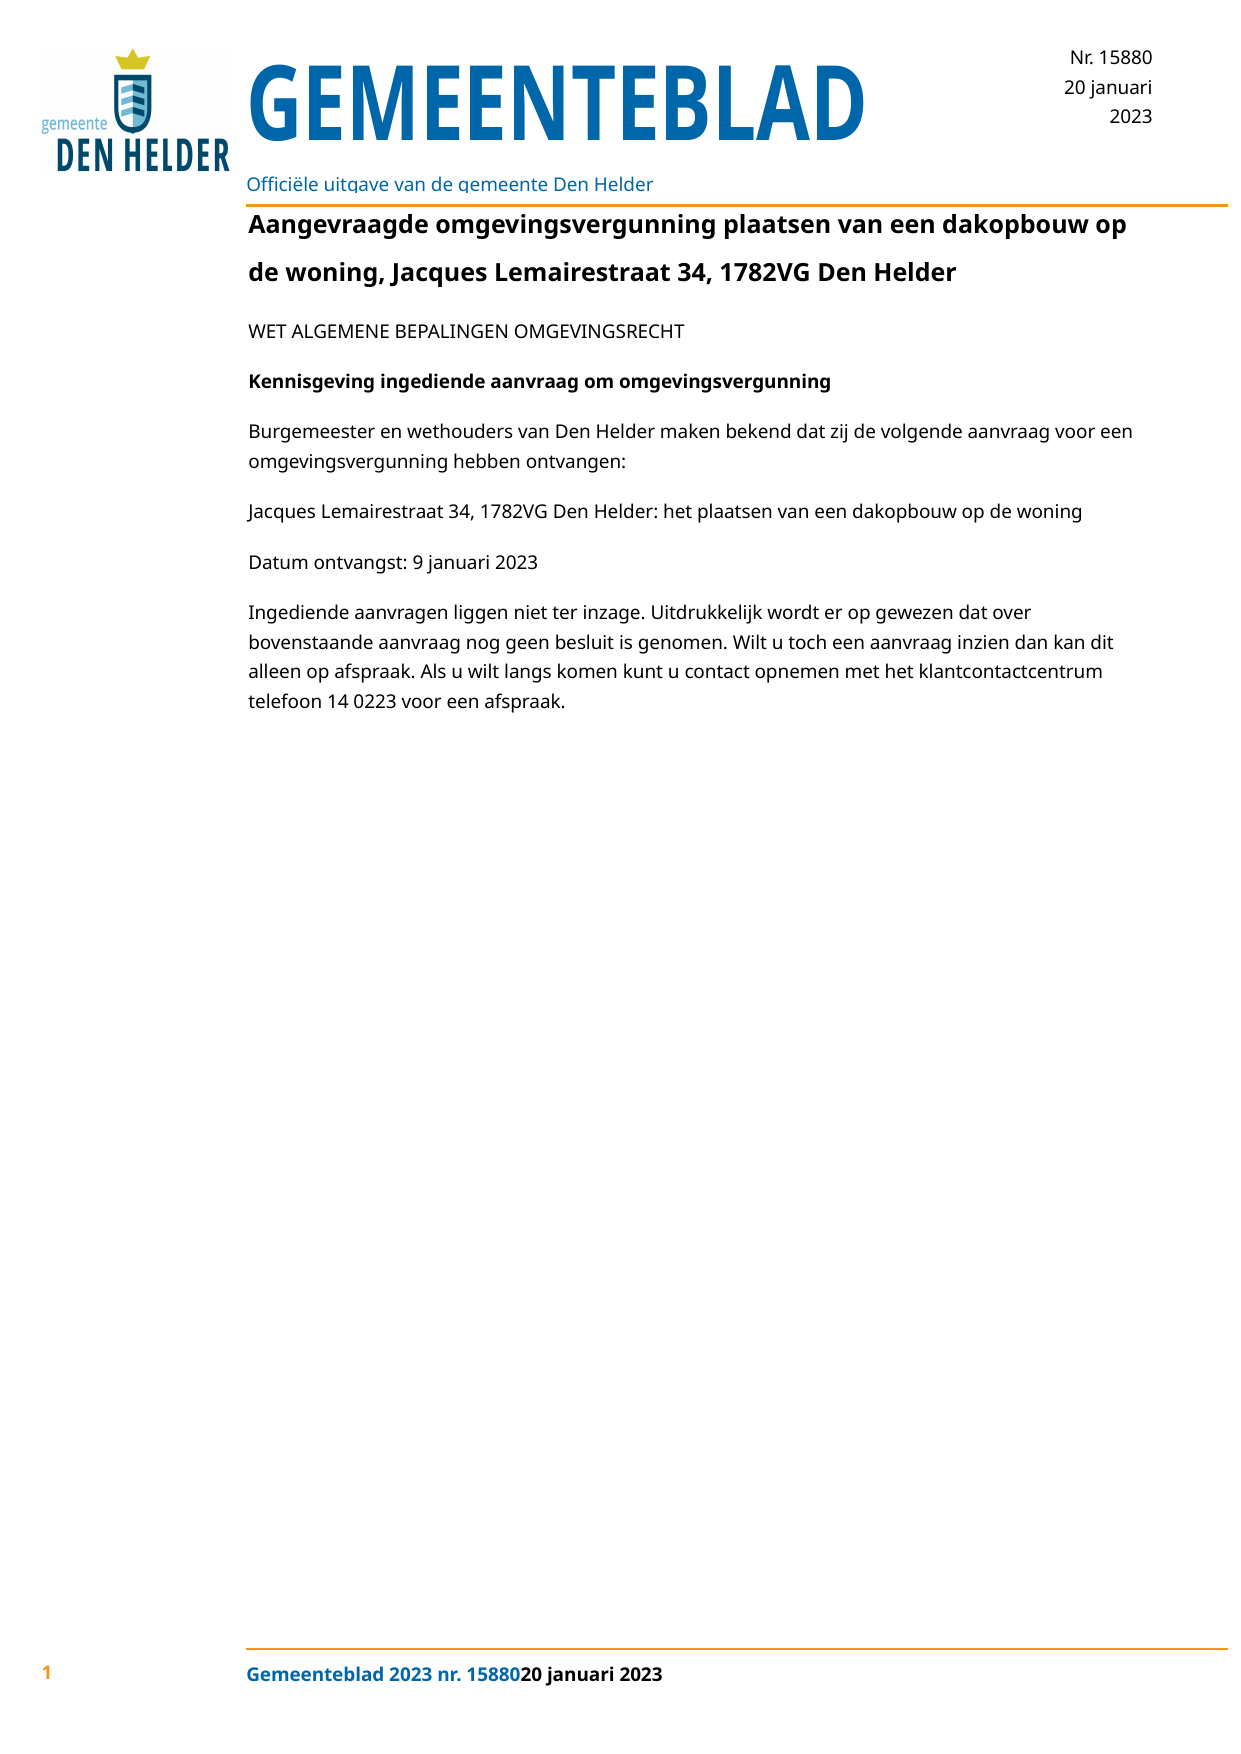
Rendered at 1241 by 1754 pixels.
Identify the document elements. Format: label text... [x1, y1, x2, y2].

text Aangevraagde omgevingsvergunning plaatsen van een dakopbouw op de woning, Jacques Lemairestraat 34, 1782VG Den Helder [248, 207, 1152, 288]
picture [41, 47, 231, 172]
text WET ALGEMENE BEPALINGEN OMGEVINGSRECHT [248, 318, 1152, 344]
text Kennisgeving ingediende aanvraag om omgevingsvergunning [248, 368, 1152, 394]
text Jacques Lemairestraat 34, 1782VG Den Helder: het plaatsen van een dakopbouw op de woning [248, 499, 1152, 524]
picture [130, 157, 135, 172]
text Datum ontvangst: 9 januari 2023 [248, 549, 1152, 575]
picture [63, 144, 68, 165]
picture [182, 144, 187, 165]
picture [100, 154, 106, 172]
text Burgemeester en wethouders van Den Helder maken bekend dat zij de volgende aanvraag voor een omgevingsvergunning hebben ontvangen: [248, 419, 1152, 474]
picture [220, 160, 224, 172]
text Ingediende aanvragen liggen niet ter inzage. Uitdrukkelijk wordt er op gewezen dat over bovenstaande aanvraag nog geen besluit is genomen. Wilt u toch een aanvraag inzien dan kan dit alleen op afspraak. Als u wilt langs komen kunt u contact opnemen met het klantcontactcentrum telefoon 14 0223 voor een afspraak. [248, 599, 1152, 714]
